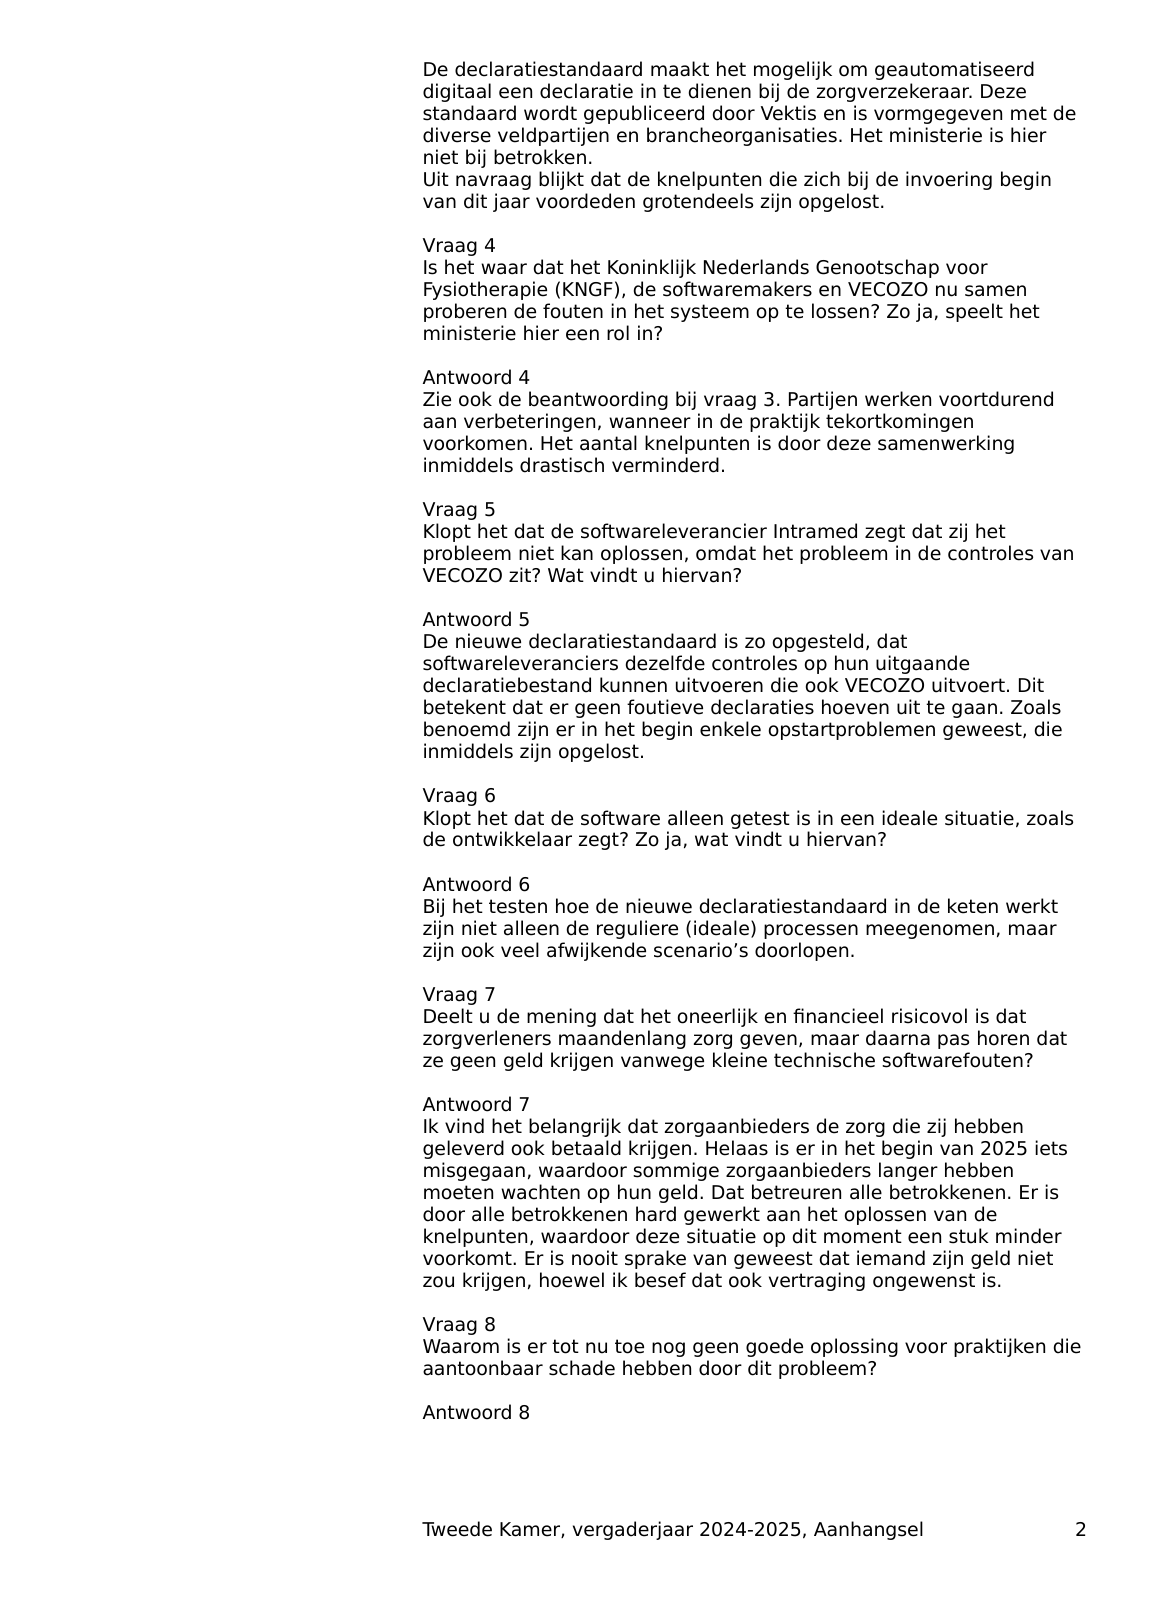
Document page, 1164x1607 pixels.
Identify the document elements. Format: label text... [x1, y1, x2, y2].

text Klopt het dat de softwareleverancier Intramed zegt dat zij het probleem niet kan oplossen, omdat het probleem in de controles van VECOZO zit? Wat vindt u hiervan? [422, 521, 1087, 587]
text Waarom is er tot nu toe nog geen goede oplossing voor praktijken die aantoonbaar schade hebben door dit probleem? [422, 1336, 1087, 1380]
text Antwoord 5 [422, 609, 1087, 631]
text De nieuwe declaratiestandaard is zo opgesteld, dat softwareleveranciers dezelfde controles op hun uitgaande declaratiebestand kunnen uitvoeren die ook VECOZO uitvoert. Dit betekent dat er geen foutieve declaraties hoeven uit te gaan. Zoals benoemd zijn er in het begin enkele opstartproblemen geweest, die inmiddels zijn opgelost. [422, 631, 1087, 763]
text Ik vind het belangrijk dat zorgaanbieders de zorg die zij hebben geleverd ook betaald krijgen. Helaas is er in het begin van 2025 iets misgegaan, waardoor sommige zorgaanbieders langer hebben moeten wachten op hun geld. Dat betreuren alle betrokkenen. Er is door alle betrokkenen hard gewerkt aan het oplossen van de knelpunten, waardoor deze situatie op dit moment een stuk minder voorkomt. Er is nooit sprake van geweest dat iemand zijn geld niet zou krijgen, hoewel ik besef dat ook vertraging ongewenst is. [422, 1116, 1087, 1292]
text Vraag 7 [422, 984, 1087, 1006]
text Bij het testen hoe de nieuwe declaratiestandaard in de keten werkt zijn niet alleen de reguliere (ideale) processen meegenomen, maar zijn ook veel afwijkende scenario’s doorlopen. [422, 896, 1087, 961]
text Antwoord 7 [422, 1094, 1087, 1116]
text Klopt het dat de software alleen getest is in een ideale situatie, zoals de ontwikkelaar zegt? Zo ja, wat vindt u hiervan? [422, 807, 1087, 851]
text Antwoord 8 [422, 1402, 1087, 1424]
text Antwoord 6 [422, 873, 1087, 896]
text Antwoord 4 [422, 367, 1087, 389]
text De declaratiestandaard maakt het mogelijk om geautomatiseerd digitaal een declaratie in te dienen bij de zorgverzekeraar. Deze standaard wordt gepubliceerd door Vektis en is vormgegeven met de diverse veldpartijen en brancheorganisaties. Het ministerie is hier niet bij betrokken. [422, 59, 1087, 169]
text Vraag 6 [422, 785, 1087, 807]
text Vraag 5 [422, 499, 1087, 521]
text Vraag 4 [422, 235, 1087, 257]
text Vraag 8 [422, 1314, 1087, 1336]
text Zie ook de beantwoording bij vraag 3. Partijen werken voortdurend aan verbeteringen, wanneer in de praktijk tekortkomingen voorkomen. Het aantal knelpunten is door deze samenwerking inmiddels drastisch verminderd. [422, 389, 1087, 477]
text Is het waar dat het Koninklijk Nederlands Genootschap voor Fysiotherapie (KNGF), de softwaremakers en VECOZO nu samen proberen de fouten in het systeem op te lossen? Zo ja, speelt het ministerie hier een rol in? [422, 257, 1087, 345]
text Uit navraag blijkt dat de knelpunten die zich bij de invoering begin van dit jaar voordeden grotendeels zijn opgelost. [422, 169, 1087, 213]
text Deelt u de mening dat het oneerlijk en financieel risicovol is dat zorgverleners maandenlang zorg geven, maar daarna pas horen dat ze geen geld krijgen vanwege kleine technische softwarefouten? [422, 1006, 1087, 1072]
